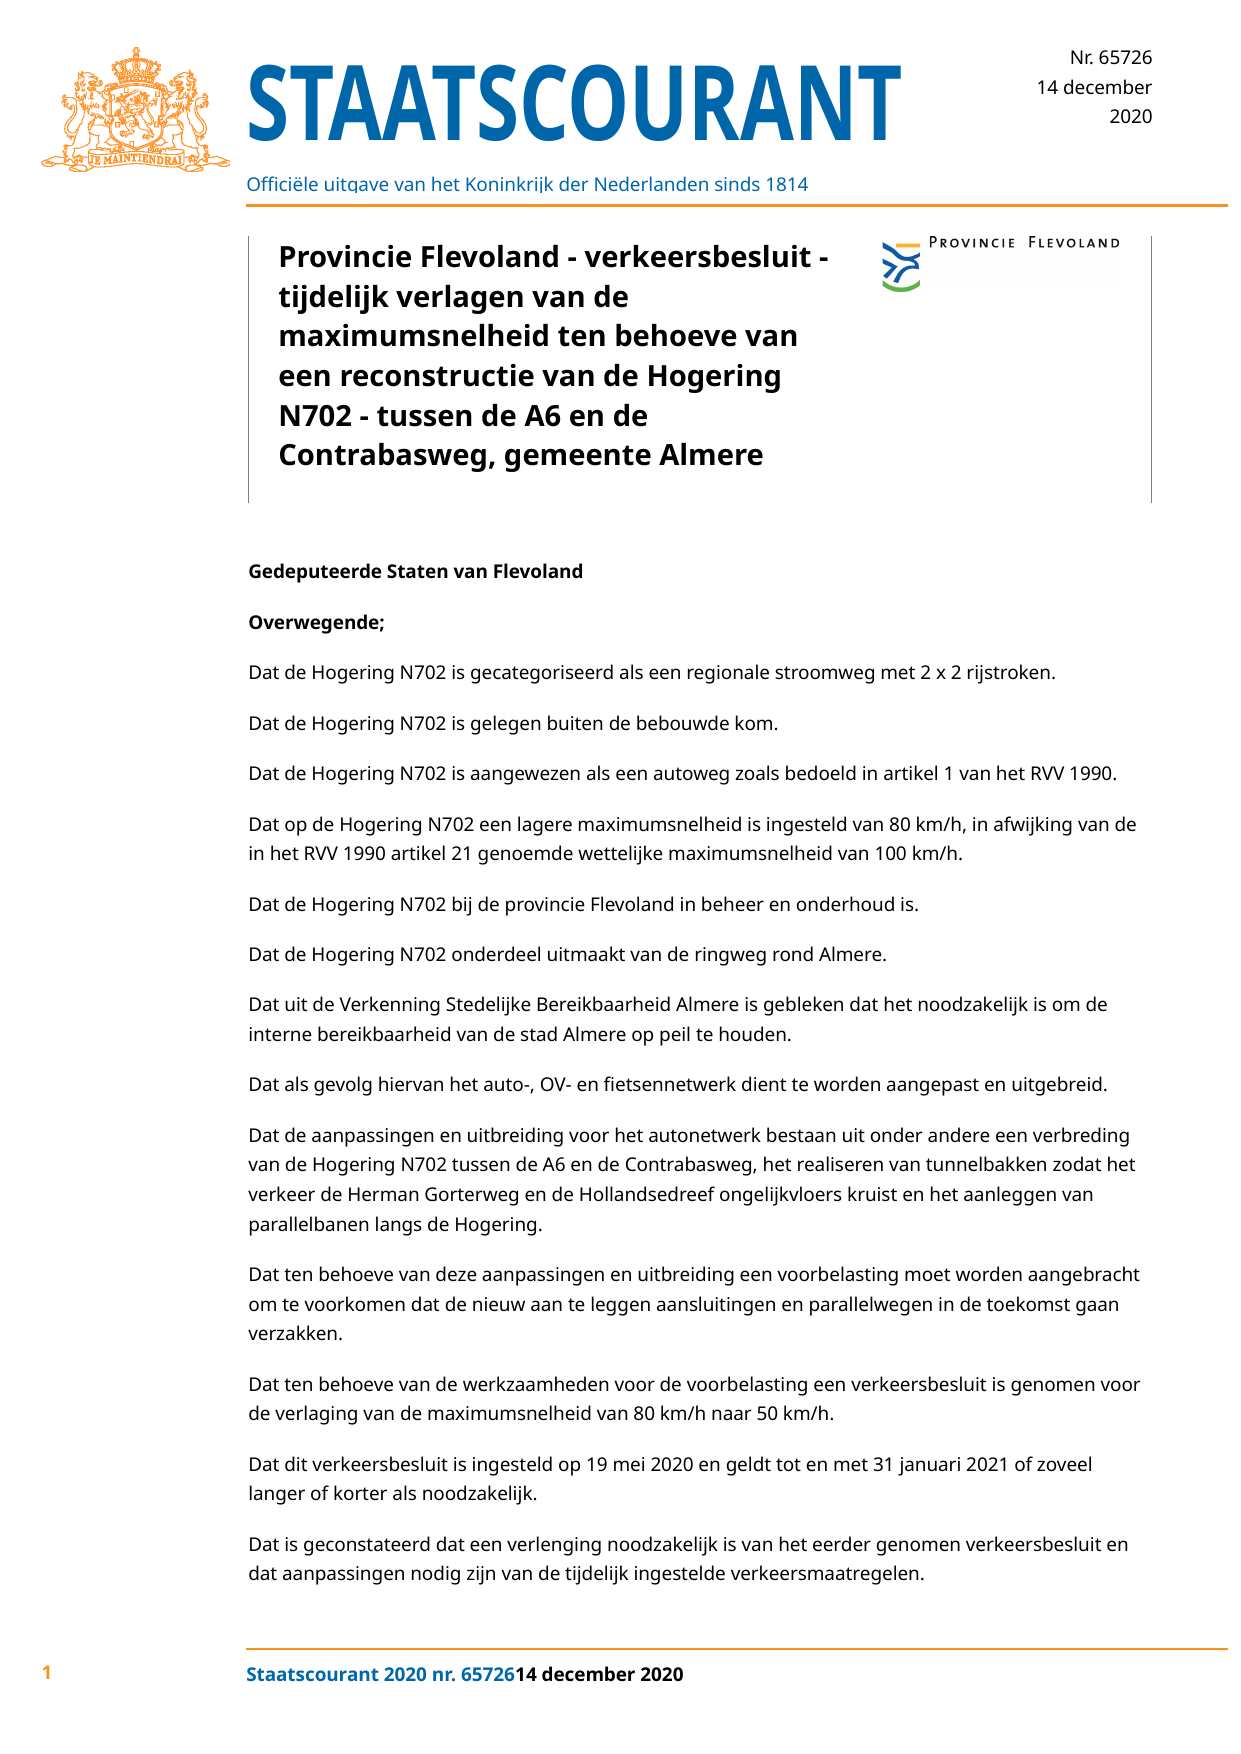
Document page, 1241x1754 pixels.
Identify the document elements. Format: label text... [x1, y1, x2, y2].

text Overwegende; [248, 609, 1152, 635]
text Gedeputeerde Staten van Flevoland [248, 559, 1152, 584]
picture [41, 47, 231, 172]
text Dat de Hogering N702 is aangewezen als een autoweg zoals bedoeld in artikel 1 van het RVV 1990. [248, 760, 1152, 786]
text Dat de aanpassingen en uitbreiding voor het autonetwerk bestaan uit onder andere een verbreding van de Hogering N702 tussen de A6 en de Contrabasweg, het realiseren van tunnelbakken zodat het verkeer de Herman Gorterweg en de Hollandsedreef ongelijkvloers kruist en het aanleggen van parallelbanen langs de Hogering. [248, 1122, 1152, 1237]
text Dat op de Hogering N702 een lagere maximumsnelheid is ingesteld van 80 km/h, in afwijking van de in het RVV 1990 artikel 21 genoemde wettelijke maximumsnelheid van 100 km/h. [248, 811, 1152, 866]
text Dat uit de Verkenning Stedelijke Bereikbaarheid Almere is gebleken dat het noodzakelijk is om de interne bereikbaarheid van de stad Almere op peil te houden. [248, 992, 1152, 1047]
text Dat is geconstateerd dat een verlenging noodzakelijk is van het eerder genomen verkeersbesluit en dat aanpassingen nodig zijn van de tijdelijk ingestelde verkeersmaatregelen. [248, 1531, 1152, 1586]
text Dat de Hogering N702 is gelegen buiten de bebouwde kom. [248, 710, 1152, 736]
table_header [850, 236, 1151, 503]
text Dat ten behoeve van de werkzaamheden voor de voorbelasting een verkeersbesluit is genomen voor de verlaging van de maximumsnelheid van 80 km/h naar 50 km/h. [248, 1371, 1152, 1426]
table_header Provincie Flevoland - verkeersbesluit - tijdelijk verlagen van de maximumsnelheid ten behoeve van een reconstructie van de Hogering N702 - tussen de A6 en de Contrabasweg, gemeente Almere [249, 236, 850, 503]
text Dat ten behoeve van deze aanpassingen en uitbreiding een voorbelasting moet worden aangebracht om te voorkomen dat de nieuw aan te leggen aansluitingen en parallelwegen in de toekomst gaan verzakken. [248, 1261, 1152, 1346]
text Dat de Hogering N702 bij de provincie Flevoland in beheer en onderhoud is. [248, 891, 1152, 917]
text Dat als gevolg hiervan het auto-, OV- en fietsennetwerk dient te worden aangepast en uitgebreid. [248, 1072, 1152, 1097]
text Dat de Hogering N702 is gecategoriseerd als een regionale stroomweg met 2 x 2 rijstroken. [248, 659, 1152, 685]
text Dat de Hogering N702 onderdeel uitmaakt van de ringweg rond Almere. [248, 941, 1152, 967]
picture [882, 236, 1119, 292]
text Dat dit verkeersbesluit is ingesteld op 19 mei 2020 en geldt tot en met 31 januari 2021 of zoveel langer of korter als noodzakelijk. [248, 1451, 1152, 1506]
